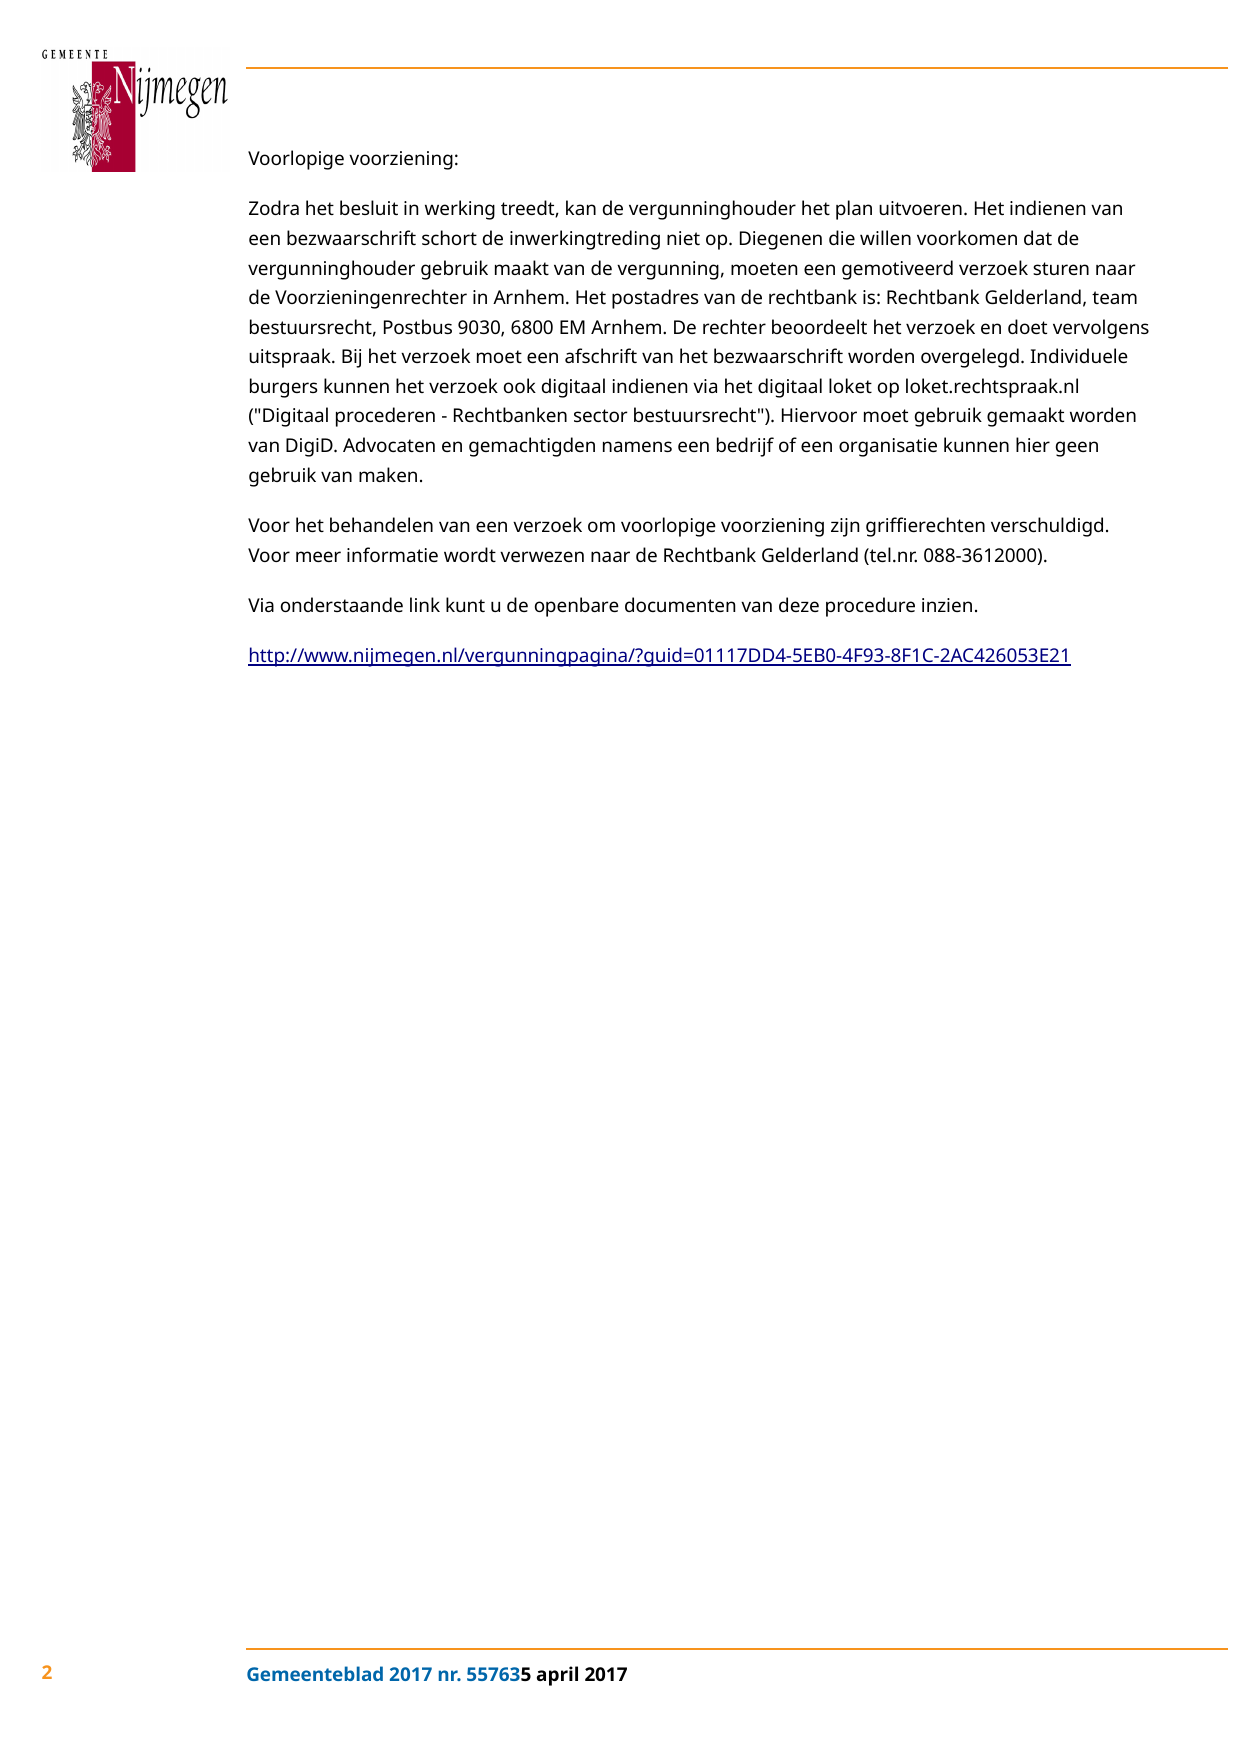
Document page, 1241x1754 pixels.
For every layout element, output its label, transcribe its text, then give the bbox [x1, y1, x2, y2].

text http://www.nijmegen.nl/vergunningpagina/?guid=01117DD4-5EB0-4F93-8F1C-2AC426053E21 [248, 643, 1152, 668]
picture [41, 47, 231, 172]
text Zodra het besluit in werking treedt, kan de vergunninghouder het plan uitvoeren. Het indienen van een bezwaarschrift schort de inwerkingtreding niet op. Diegenen die willen voorkomen dat de vergunninghouder gebruik maakt van de vergunning, moeten een gemotiveerd verzoek sturen naar de Voorzieningenrechter in Arnhem. Het postadres van de rechtbank is: Rechtbank Gelderland, team bestuursrecht, Postbus 9030, 6800 EM Arnhem. De rechter beoordeelt het verzoek en doet vervolgens uitspraak. Bij het verzoek moet een afschrift van het bezwaarschrift worden overgelegd. Individuele burgers kunnen het verzoek ook digitaal indienen via het digitaal loket op loket.rechtspraak.nl ("Digitaal procederen - Rechtbanken sector bestuursrecht"). Hiervoor moet gebruik gemaakt worden van DigiD. Advocaten en gemachtigden namens een bedrijf of een organisatie kunnen hier geen gebruik van maken. [248, 196, 1152, 488]
text Voorlopige voorziening: [248, 145, 1152, 171]
text Voor het behandelen van een verzoek om voorlopige voorziening zijn griffierechten verschuldigd. Voor meer informatie wordt verwezen naar de Rechtbank Gelderland (tel.nr. 088-3612000). [248, 512, 1152, 568]
text Via onderstaande link kunt u de openbare documenten van deze procedure inzien. [248, 592, 1152, 618]
